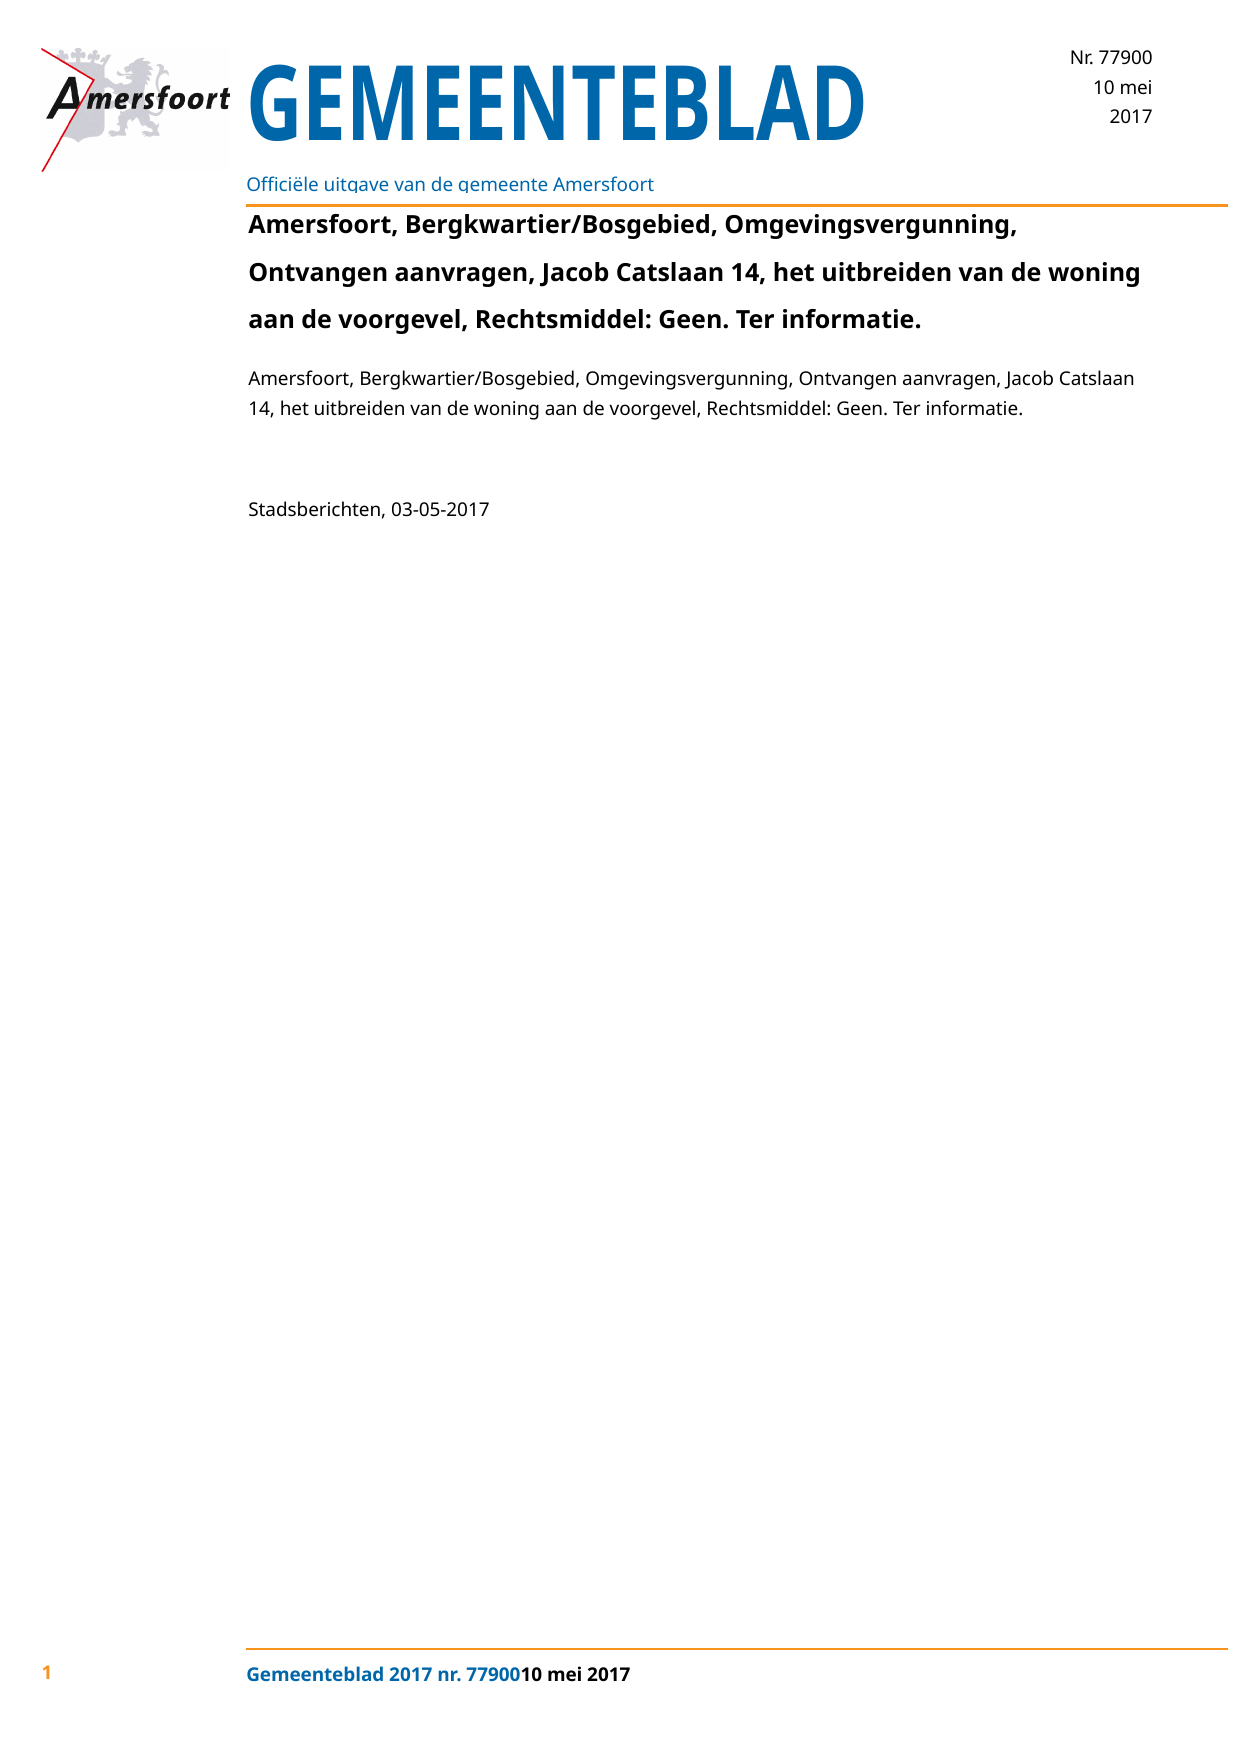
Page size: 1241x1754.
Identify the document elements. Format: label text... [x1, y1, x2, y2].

picture [41, 47, 231, 172]
text Stadsberichten, 03-05-2017 [248, 496, 1152, 522]
text Amersfoort, Bergkwartier/Bosgebied, Omgevingsvergunning, Ontvangen aanvragen, Jacob Catslaan 14, het uitbreiden van de woning aan de voorgevel, Rechtsmiddel: Geen. Ter informatie. [248, 366, 1152, 421]
text Amersfoort, Bergkwartier/Bosgebied, Omgevingsvergunning, Ontvangen aanvragen, Jacob Catslaan 14, het uitbreiden van de woning aan de voorgevel, Rechtsmiddel: Geen. Ter informatie. [248, 207, 1152, 336]
